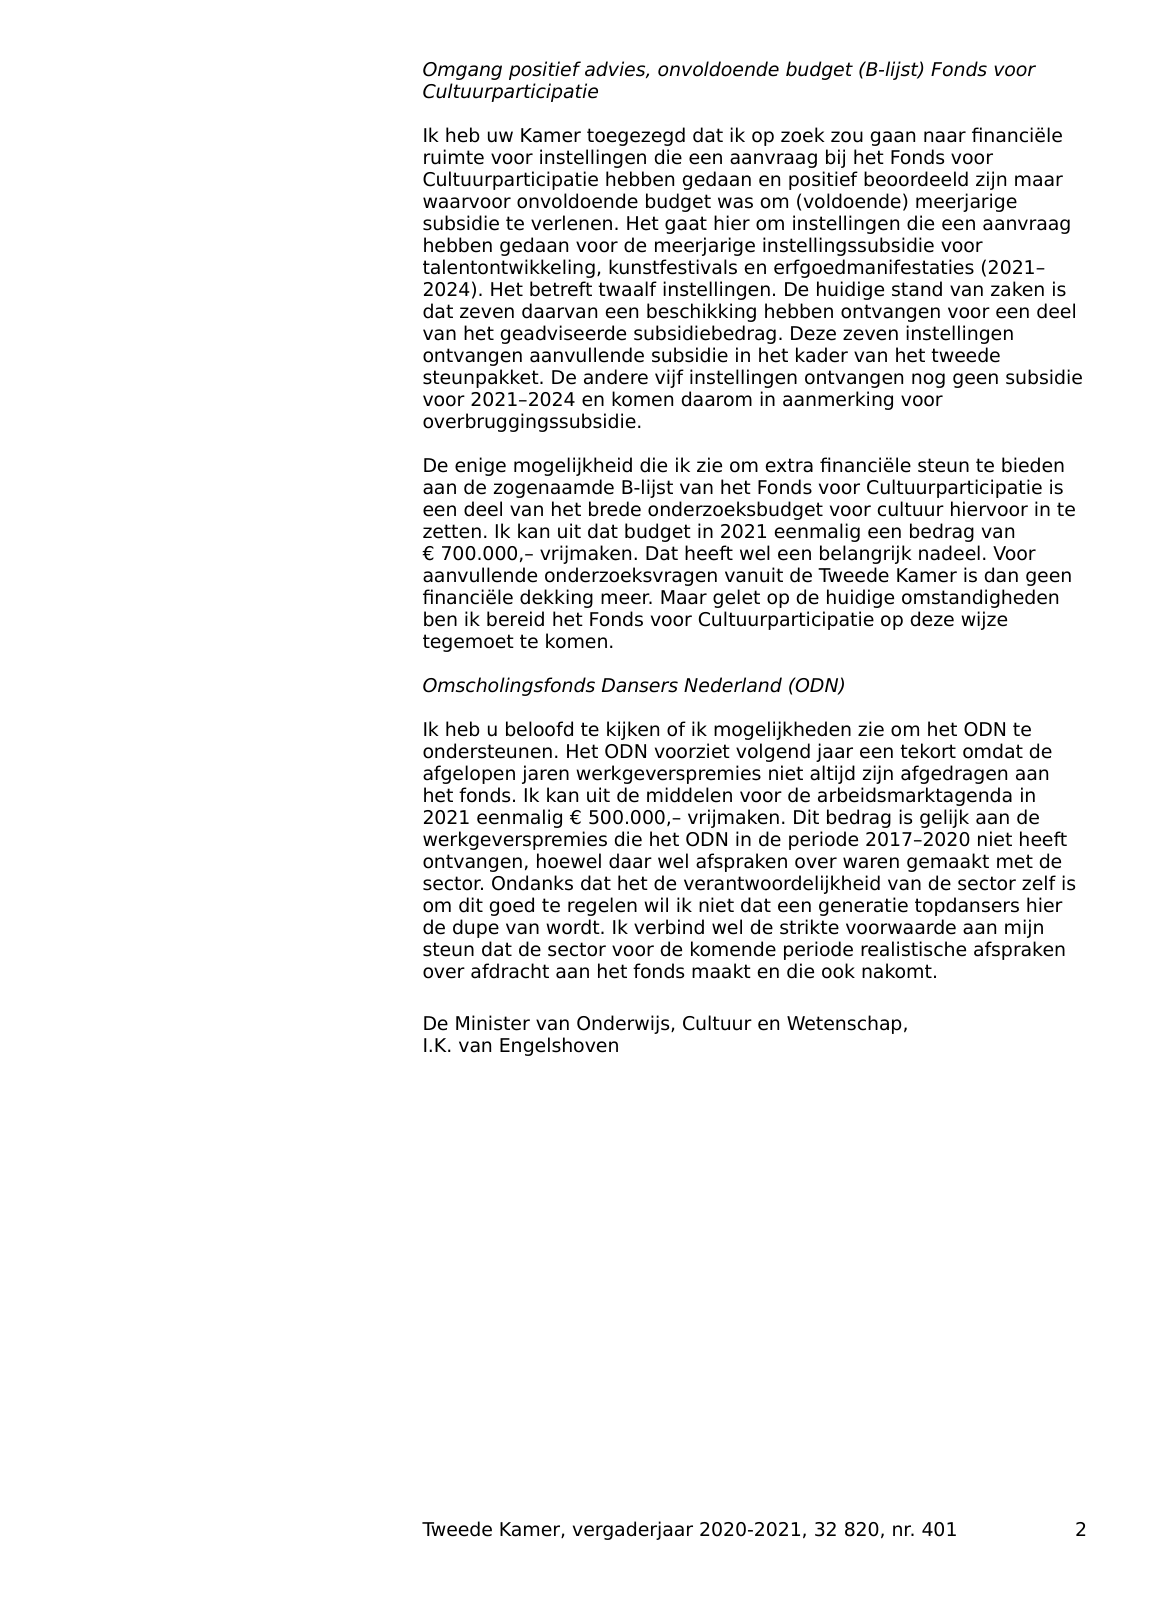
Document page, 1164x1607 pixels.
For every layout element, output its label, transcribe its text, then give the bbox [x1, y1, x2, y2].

text Ik heb uw Kamer toegezegd dat ik op zoek zou gaan naar financiële ruimte voor instellingen die een aanvraag bij het Fonds voor Cultuurparticipatie hebben gedaan en positief beoordeeld zijn maar waarvoor onvoldoende budget was om (voldoende) meerjarige subsidie te verlenen. Het gaat hier om instellingen die een aanvraag hebben gedaan voor de meerjarige instellingssubsidie voor talentontwikkeling, kunstfestivals en erfgoedmanifestaties (2021–2024). Het betreft twaalf instellingen. De huidige stand van zaken is dat zeven daarvan een beschikking hebben ontvangen voor een deel van het geadviseerde subsidiebedrag. Deze zeven instellingen ontvangen aanvullende subsidie in het kader van het tweede steunpakket. De andere vijf instellingen ontvangen nog geen subsidie voor 2021–2024 en komen daarom in aanmerking voor overbruggingssubsidie. [422, 125, 1087, 433]
subtitle Omgang positief advies, onvoldoende budget (B-lijst) Fonds voor Cultuurparticipatie [422, 59, 1087, 103]
text De Minister van Onderwijs, Cultuur en Wetenschap, I.K. van Engelshoven [422, 1013, 1087, 1057]
text Ik heb u beloofd te kijken of ik mogelijkheden zie om het ODN te ondersteunen. Het ODN voorziet volgend jaar een tekort omdat de afgelopen jaren werkgeverspremies niet altijd zijn afgedragen aan het fonds. Ik kan uit de middelen voor de arbeidsmarktagenda in 2021 eenmalig € 500.000,– vrijmaken. Dit bedrag is gelijk aan de werkgeverspremies die het ODN in de periode 2017–2020 niet heeft ontvangen, hoewel daar wel afspraken over waren gemaakt met de sector. Ondanks dat het de verantwoordelijkheid van de sector zelf is om dit goed te regelen wil ik niet dat een generatie topdansers hier de dupe van wordt. Ik verbind wel de strikte voorwaarde aan mijn steun dat de sector voor de komende periode realistische afspraken over afdracht aan het fonds maakt en die ook nakomt. [422, 719, 1087, 983]
text De enige mogelijkheid die ik zie om extra financiële steun te bieden aan de zogenaamde B-lijst van het Fonds voor Cultuurparticipatie is een deel van het brede onderzoeksbudget voor cultuur hiervoor in te zetten. Ik kan uit dat budget in 2021 eenmalig een bedrag van € 700.000,– vrijmaken. Dat heeft wel een belangrijk nadeel. Voor aanvullende onderzoeksvragen vanuit de Tweede Kamer is dan geen financiële dekking meer. Maar gelet op de huidige omstandigheden ben ik bereid het Fonds voor Cultuurparticipatie op deze wijze tegemoet te komen. [422, 455, 1087, 653]
subtitle Omscholingsfonds Dansers Nederland (ODN) [422, 675, 1087, 697]
